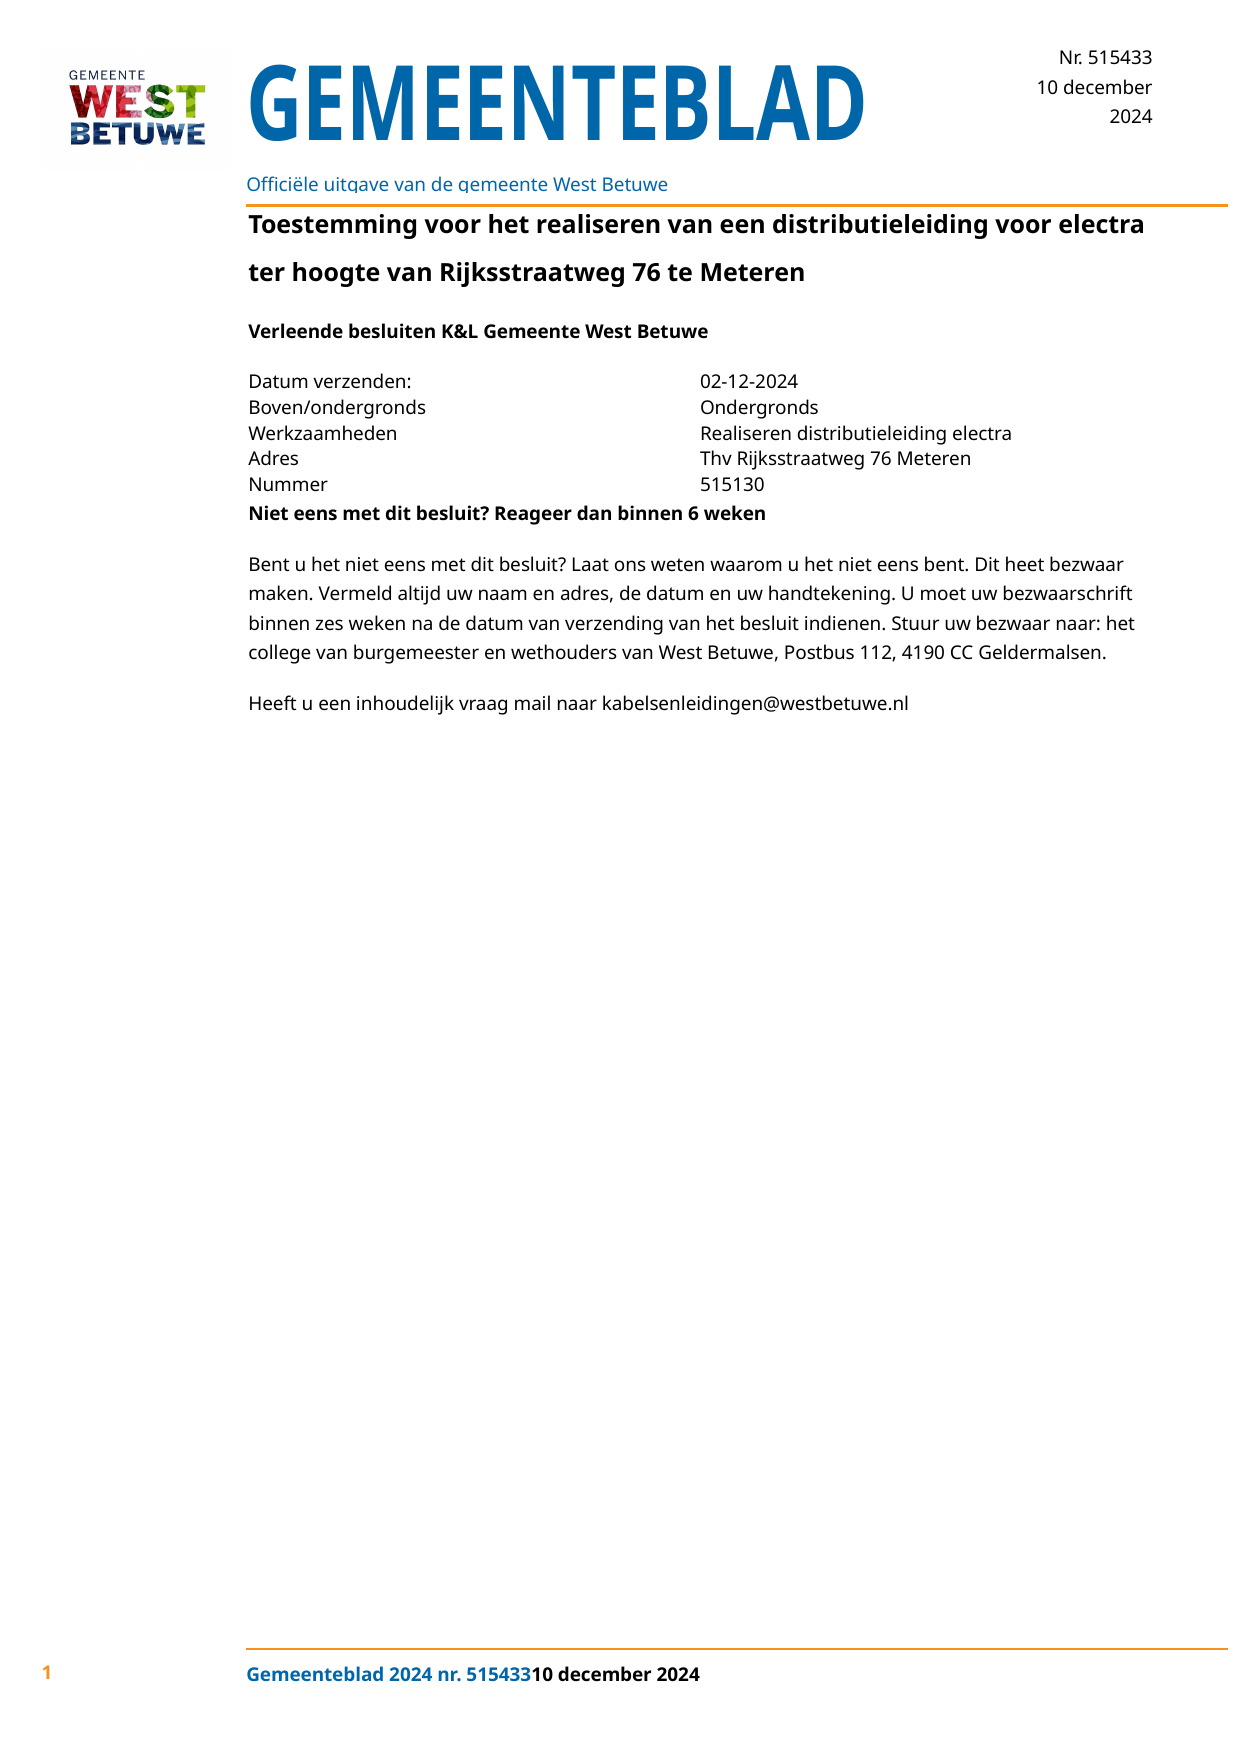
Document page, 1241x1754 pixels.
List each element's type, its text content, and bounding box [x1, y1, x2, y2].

text Bent u het niet eens met dit besluit? Laat ons weten waarom u het niet eens bent. Dit heet bezwaar maken. Vermeld altijd uw naam en adres, de datum en uw handtekening. U moet uw bezwaarschrift binnen zes weken na de datum van verzending van het besluit indienen. Stuur uw bezwaar naar: het college van burgemeester en wethouders van West Betuwe, Postbus 112, 4190 CC Geldermalsen. [248, 551, 1152, 665]
table_cell Adres [248, 446, 700, 471]
table_cell Realiseren distributieleiding electra [700, 420, 1152, 446]
text Heeft u een inhoudelijk vraag mail naar kabelsenleidingen@westbetuwe.nl [248, 690, 1152, 716]
table_cell Thv Rijksstraatweg 76 Meteren [700, 446, 1152, 471]
table_header Datum verzenden: [248, 369, 700, 394]
picture [41, 47, 231, 172]
table_cell 515130 [700, 471, 1152, 497]
text Toestemming voor het realiseren van een distributieleiding voor electra ter hoogte van Rijksstraatweg 76 te Meteren [248, 207, 1152, 288]
table_header 02-12-2024 [700, 369, 1152, 394]
table_cell Nummer [248, 471, 700, 497]
text Niet eens met dit besluit? Reageer dan binnen 6 weken [248, 500, 1152, 526]
table_cell Boven/ondergronds [248, 394, 700, 420]
text Verleende besluiten K&L Gemeente West Betuwe [248, 318, 1152, 344]
table_cell Ondergronds [700, 394, 1152, 420]
table_cell Werkzaamheden [248, 420, 700, 446]
